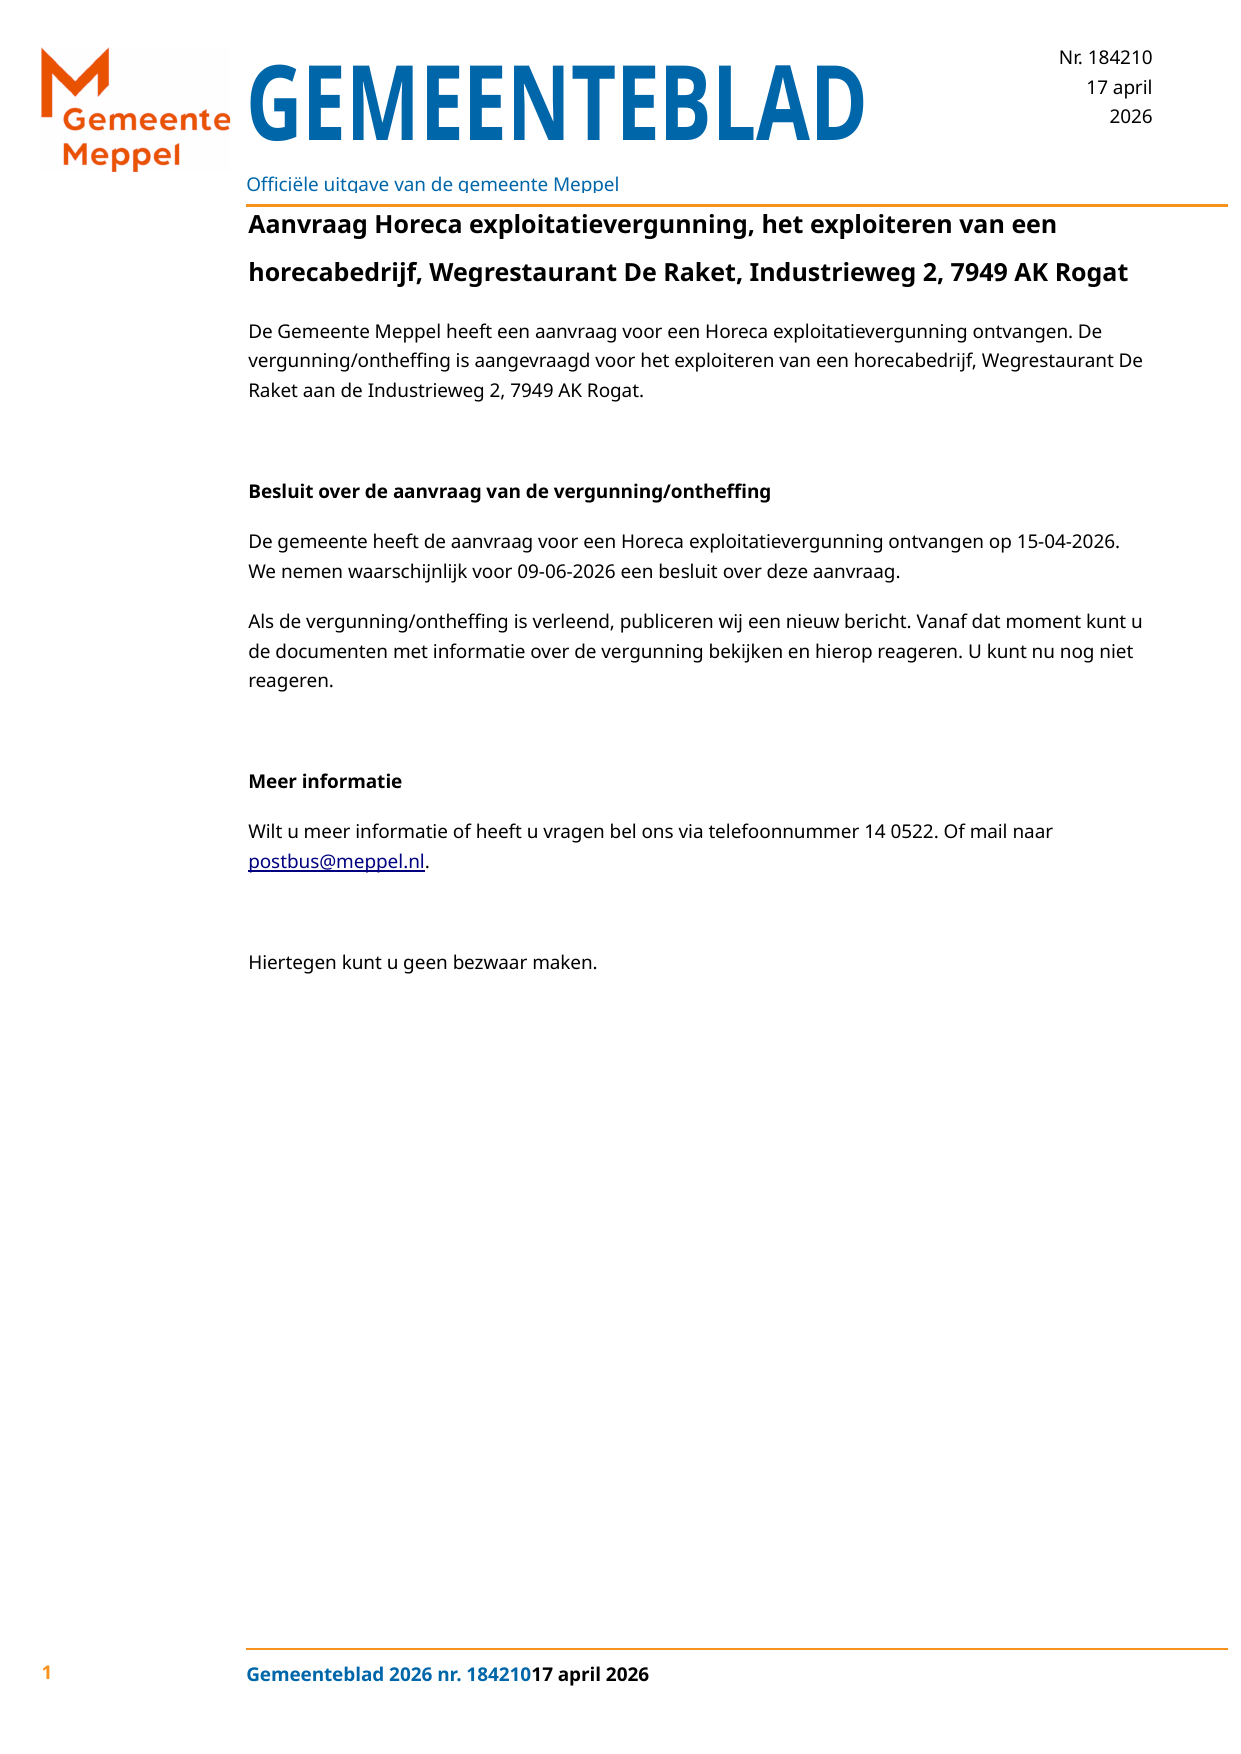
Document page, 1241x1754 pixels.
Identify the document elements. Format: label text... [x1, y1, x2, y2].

text Meer informatie [248, 768, 1152, 794]
picture [41, 47, 231, 172]
text Wilt u meer informatie of heeft u vragen bel ons via telefoonnummer 14 0522. Of mail naar postbus@meppel.nl. [248, 819, 1152, 874]
text Besluit over de aanvraag van de vergunning/ontheffing [248, 478, 1152, 504]
text Aanvraag Horeca exploitatievergunning, het exploiteren van een horecabedrijf, Wegrestaurant De Raket, Industrieweg 2, 7949 AK Rogat [248, 207, 1152, 288]
text De Gemeente Meppel heeft een aanvraag voor een Horeca exploitatievergunning ontvangen. De vergunning/ontheffing is aangevraagd voor het exploiteren van een horecabedrijf, Wegrestaurant De Raket aan de Industrieweg 2, 7949 AK Rogat. [248, 318, 1152, 403]
text Als de vergunning/ontheffing is verleend, publiceren wij een nieuw bericht. Vanaf dat moment kunt u de documenten met informatie over de vergunning bekijken en hierop reageren. U kunt nu nog niet reageren. [248, 608, 1152, 693]
text De gemeente heeft de aanvraag voor een Horeca exploitatievergunning ontvangen op 15-04-2026. We nemen waarschijnlijk voor 09-06-2026 een besluit over deze aanvraag. [248, 528, 1152, 584]
text Hiertegen kunt u geen bezwaar maken. [248, 949, 1152, 975]
